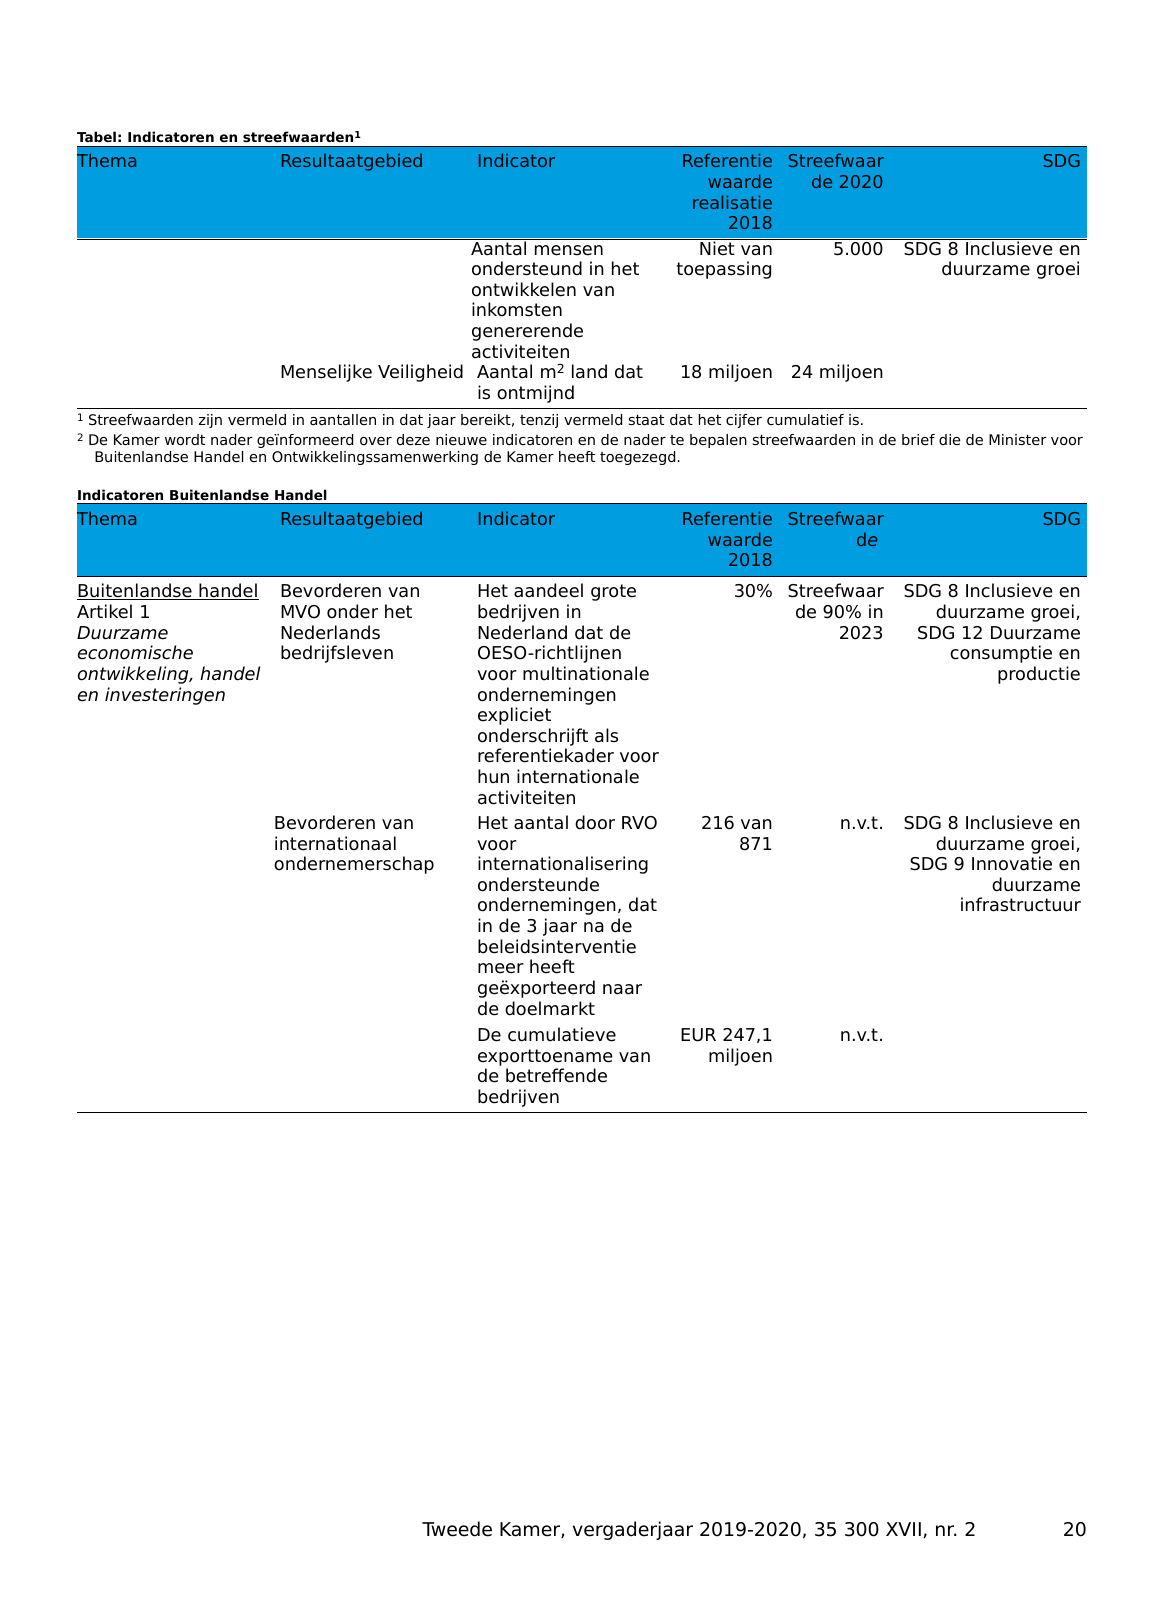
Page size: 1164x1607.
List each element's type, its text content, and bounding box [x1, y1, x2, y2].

table_cell Menselijke Veiligheid [274, 362, 471, 408]
table_cell 24 miljoen [779, 362, 889, 408]
table_cell Referentiewaarde 2018 [668, 504, 779, 576]
table_cell Niet van toepassing [668, 240, 779, 362]
table_cell SDG 8 Inclusieve en duurzame groei [890, 240, 1087, 362]
table_cell Het aandeel grote bedrijven in Nederland dat de OESO-richtlijnen voor multinationale ondernemingen expliciet onderschrijft als referentiekader voor hun internationale activiteiten [471, 577, 668, 808]
table_cell Aantal m2 land dat is ontmijnd [471, 362, 668, 408]
table_cell Bevorderen van MVO onder het Nederlands bedrijfsleven [274, 577, 471, 808]
table_cell SDG [890, 504, 1087, 576]
table_cell Bevorderen van internationaal ondernemerschap [274, 808, 471, 1112]
table_cell Buitenlandse handel Artikel 1 Duurzame economische ontwikkeling, handel en investeringen [77, 577, 274, 1024]
table_cell 1 Streefwaarden zijn vermeld in aantallen in dat jaar bereikt, tenzij vermeld staat dat het cijfer cumulatief is. 2 De Kamer wordt nader geïnformeerd over deze nieuwe indicatoren en de nader te bepalen streefwaarden in de brief die de Minister voor Buitenlandse Handel en Ontwikkelingssamenwerking de Kamer heeft toegezegd. [77, 409, 1087, 466]
table_cell Referentiewaarde realisatie 2018 [668, 147, 779, 238]
table_cell Thema [77, 147, 274, 238]
table_cell [890, 362, 1087, 408]
table_cell SDG [890, 147, 1087, 238]
table_cell [77, 1024, 274, 1112]
table_cell [274, 240, 471, 362]
table_cell SDG 8 Inclusieve en duurzame groei, SDG 9 Innovatie en duurzame infrastructuur [890, 808, 1087, 1112]
table_cell n.v.t. [779, 1024, 889, 1112]
table_cell 216 van 871 [668, 808, 779, 1024]
table_cell n.v.t. [779, 808, 889, 1024]
table_cell EUR 247,1 miljoen [668, 1024, 779, 1112]
table_cell 18 miljoen [668, 362, 779, 408]
table_cell SDG 8 Inclusieve en duurzame groei, SDG 12 Duurzame consumptie en productie [890, 577, 1087, 808]
table_cell [77, 362, 274, 408]
table_cell Het aantal door RVO voor internationalisering ondersteunde ondernemingen, dat in de 3 jaar na de beleidsinterventie meer heeft geëxporteerd naar de doelmarkt [471, 808, 668, 1024]
table_cell Streefwaarde 90% in 2023 [779, 577, 889, 808]
table_cell Indicator [471, 504, 668, 576]
table_cell Resultaatgebied [274, 147, 471, 238]
table_cell 30% [668, 577, 779, 808]
table_cell Streefwaarde 2020 [779, 147, 889, 238]
table_header Indicatoren Buitenlandse Handel [77, 488, 1087, 503]
table_cell Thema [77, 504, 274, 576]
table_cell Resultaatgebied [274, 504, 471, 576]
table_cell 5.000 [779, 240, 889, 362]
table_cell [77, 240, 274, 362]
table_header Tabel: Indicatoren en streefwaarden1 [77, 130, 1087, 146]
table_cell Streefwaarde [779, 504, 889, 576]
table_cell Indicator [471, 147, 668, 238]
table_cell Aantal mensen ondersteund in het ontwikkelen van inkomsten genererende activiteiten [471, 240, 668, 362]
table_cell De cumulatieve exporttoename van de betreffende bedrijven [471, 1024, 668, 1112]
